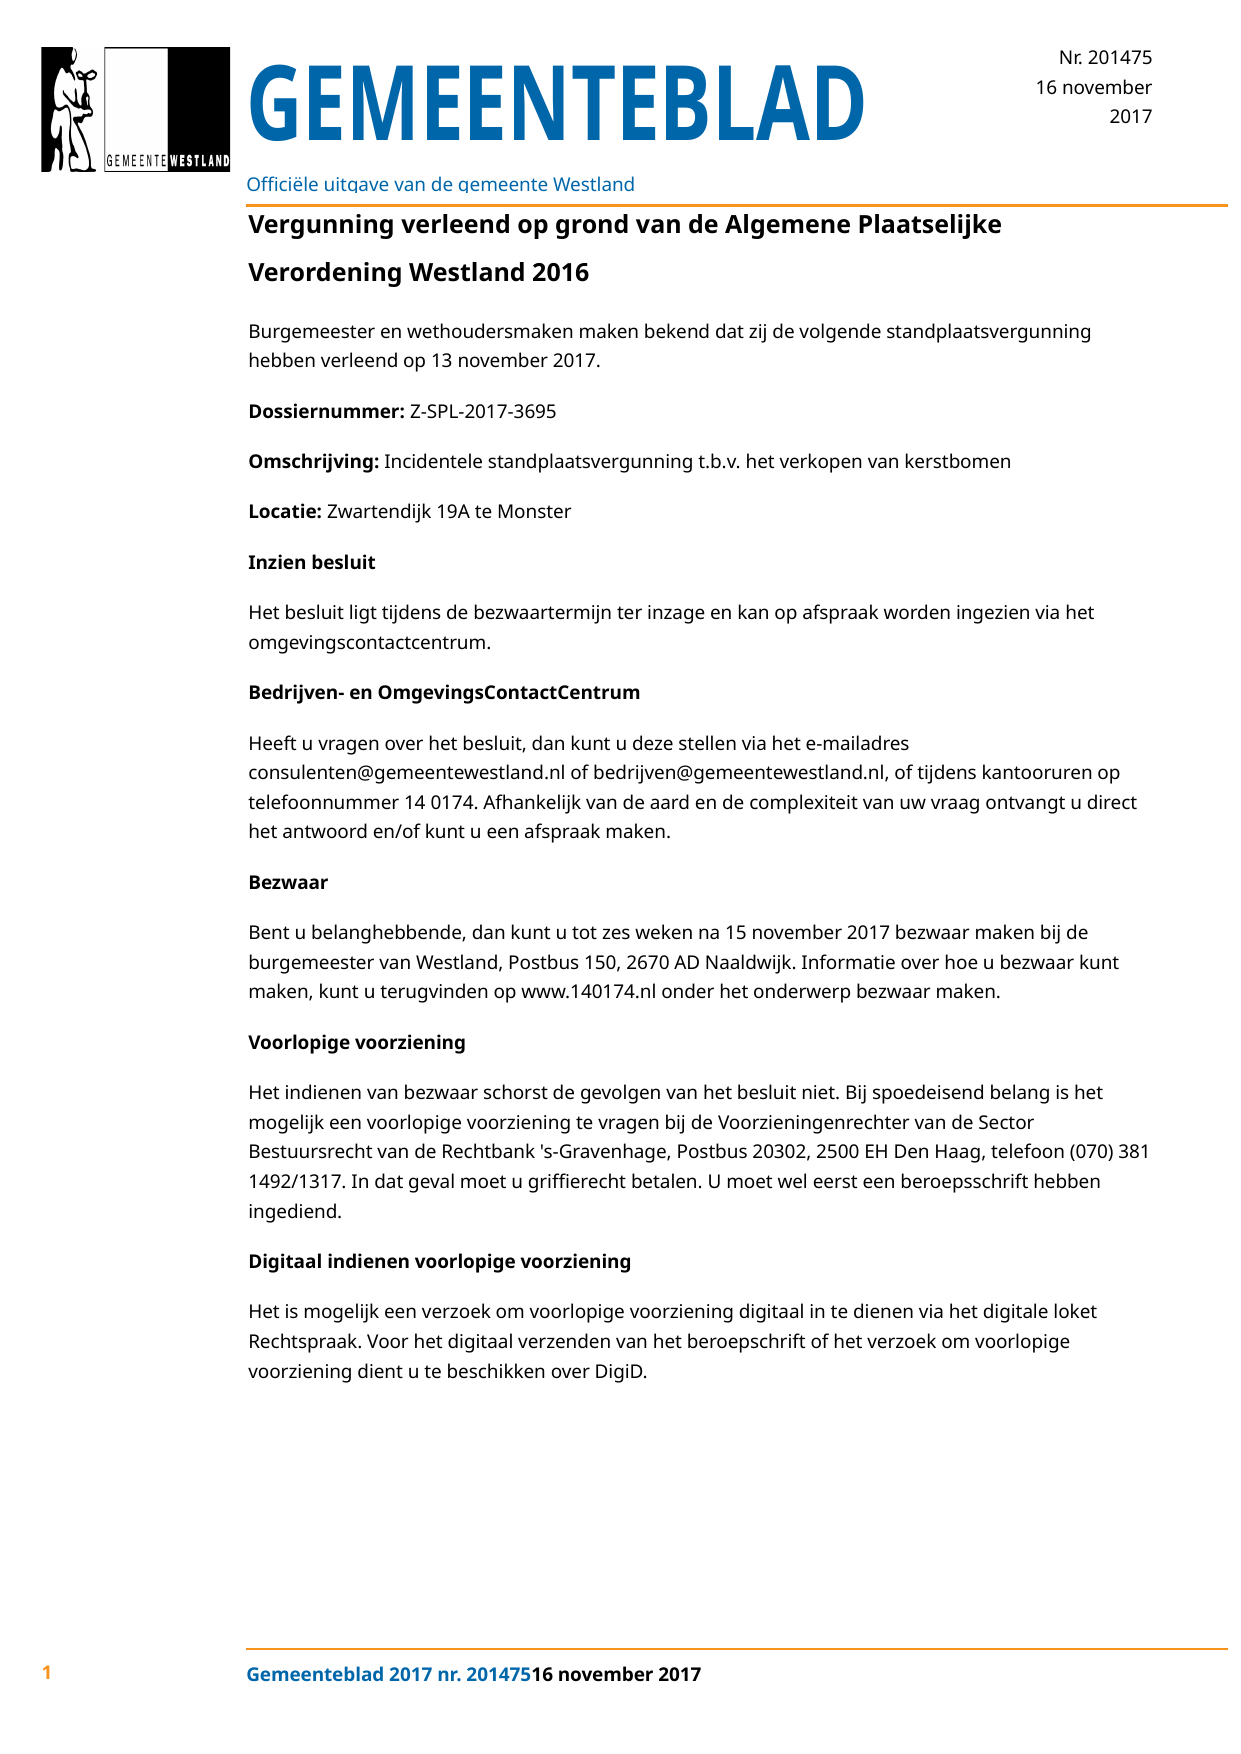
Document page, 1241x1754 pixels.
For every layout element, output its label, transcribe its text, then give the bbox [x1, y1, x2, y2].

text Het besluit ligt tijdens de bezwaartermijn ter inzage en kan op afspraak worden ingezien via het omgevingscontactcentrum. [248, 599, 1152, 655]
picture [41, 47, 231, 172]
text Het is mogelijk een verzoek om voorlopige voorziening digitaal in te dienen via het digitale loket Rechtspraak. Voor het digitaal verzenden van het beroepschrift of het verzoek om voorlopige voorziening dient u te beschikken over DigiD. [248, 1299, 1152, 1384]
text Bent u belanghebbende, dan kunt u tot zes weken na 15 november 2017 bezwaar maken bij de burgemeester van Westland, Postbus 150, 2670 AD Naaldwijk. Informatie over hoe u bezwaar kunt maken, kunt u terugvinden op www.140174.nl onder het onderwerp bezwaar maken. [248, 919, 1152, 1004]
text Bezwaar [248, 869, 1152, 895]
text Omschrijving: Incidentele standplaatsvergunning t.b.v. het verkopen van kerstbomen [248, 448, 1152, 474]
text Bedrijven- en OmgevingsContactCentrum [248, 679, 1152, 705]
text Vergunning verleend op grond van de Algemene Plaatselijke Verordening Westland 2016 [248, 207, 1152, 288]
text Digitaal indienen voorlopige voorziening [248, 1248, 1152, 1274]
text Locatie: Zwartendijk 19A te Monster [248, 499, 1152, 524]
text Burgemeester en wethoudersmaken maken bekend dat zij de volgende standplaatsvergunning hebben verleend op 13 november 2017. [248, 318, 1152, 373]
text Heeft u vragen over het besluit, dan kunt u deze stellen via het e-mailadres consulenten@gemeentewestland.nl of bedrijven@gemeentewestland.nl, of tijdens kantooruren op telefoonnummer 14 0174. Afhankelijk van de aard en de complexiteit van uw vraag ontvangt u direct het antwoord en/of kunt u een afspraak maken. [248, 730, 1152, 844]
text Dossiernummer: Z-SPL-2017-3695 [248, 398, 1152, 424]
text Inzien besluit [248, 549, 1152, 575]
text Voorlopige voorziening [248, 1029, 1152, 1055]
text Het indienen van bezwaar schorst de gevolgen van het besluit niet. Bij spoedeisend belang is het mogelijk een voorlopige voorziening te vragen bij de Voorzieningenrechter van de Sector Bestuursrecht van de Rechtbank 's-Gravenhage, Postbus 20302, 2500 EH Den Haag, telefoon (070) 381 1492/1317. In dat geval moet u griffierecht betalen. U moet wel eerst een beroepsschrift hebben ingediend. [248, 1079, 1152, 1224]
